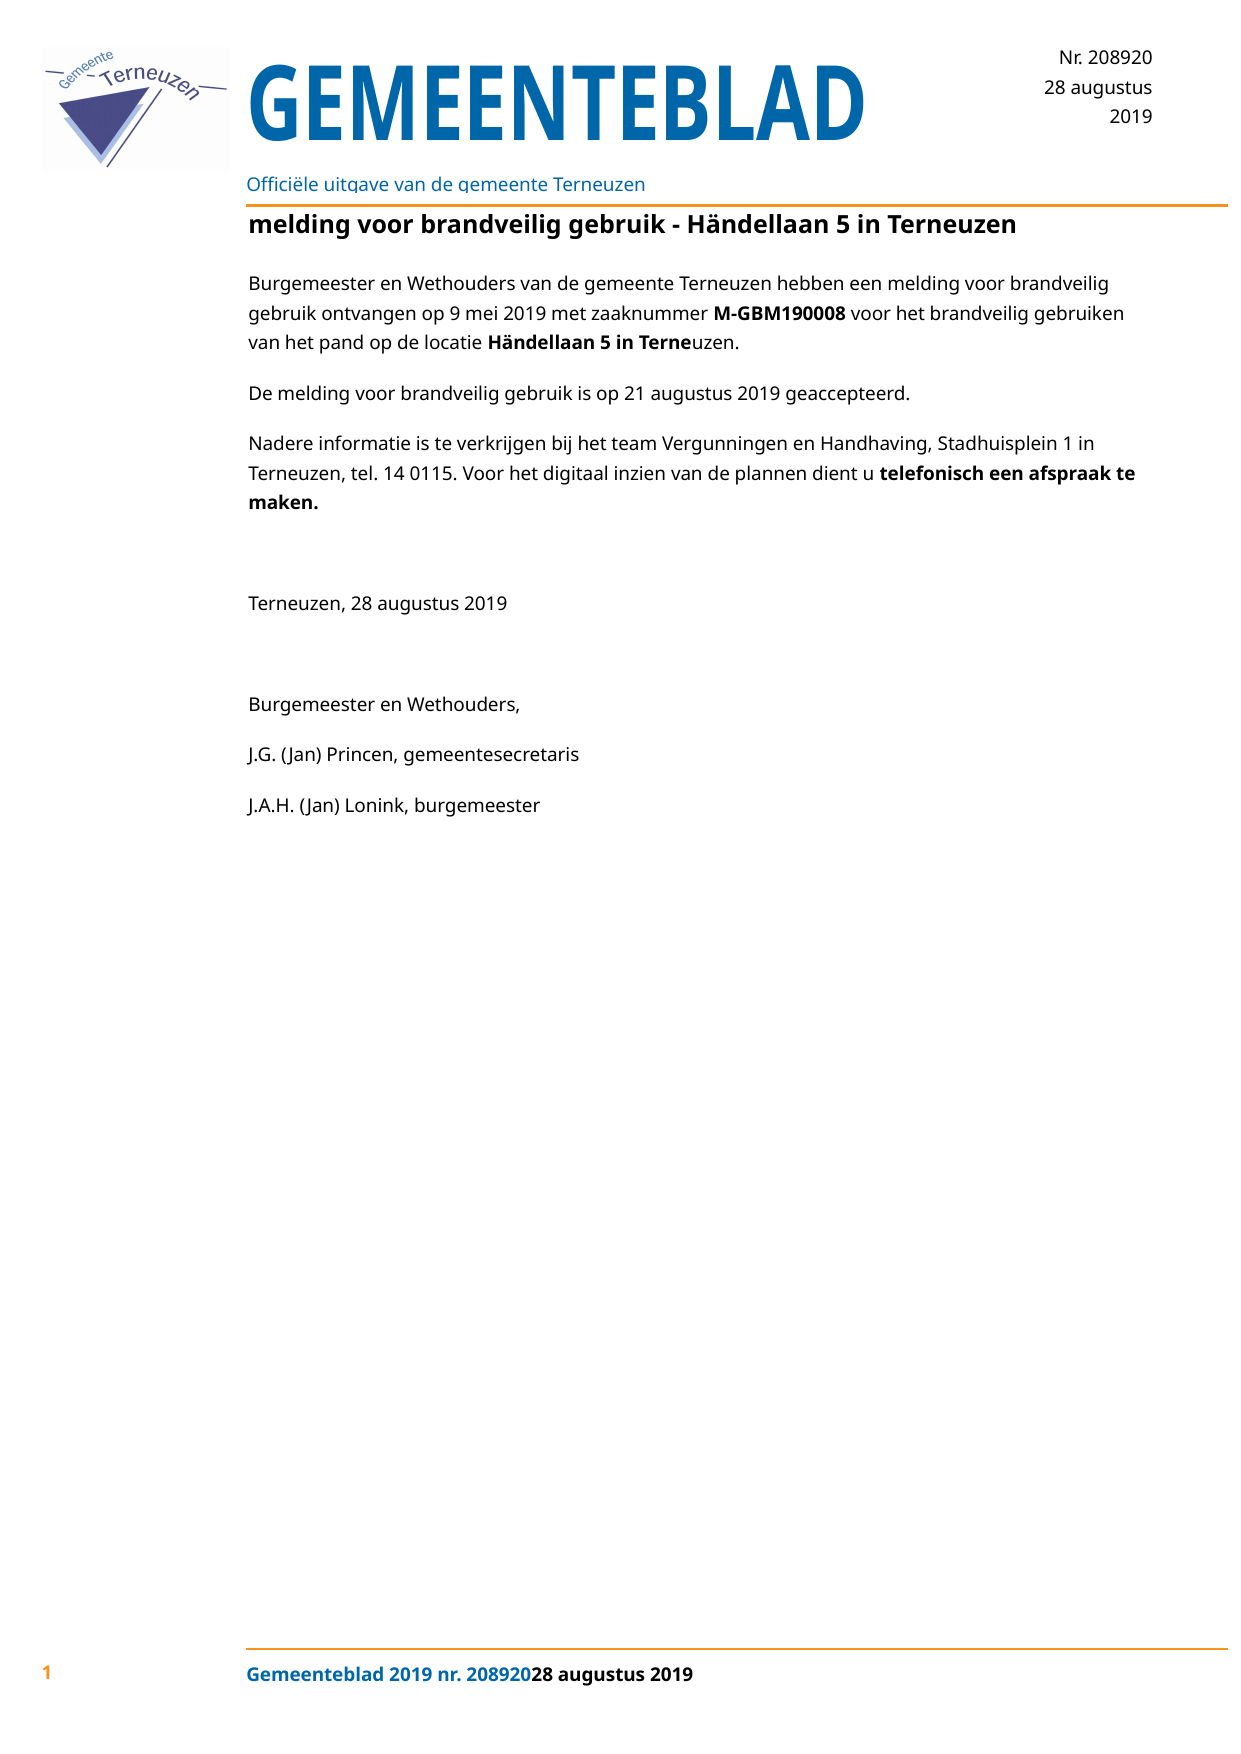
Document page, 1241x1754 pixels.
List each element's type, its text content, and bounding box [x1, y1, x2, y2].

text J.A.H. (Jan) Lonink, burgemeester [248, 792, 1152, 818]
text Terneuzen, 28 augustus 2019 [248, 590, 1152, 616]
text Burgemeester en Wethouders, [248, 691, 1152, 717]
text J.G. (Jan) Princen, gemeentesecretaris [248, 742, 1152, 767]
text Nadere informatie is te verkrijgen bij het team Vergunningen en Handhaving, Stadhuisplein 1 in Terneuzen, tel. 14 0115. Voor het digitaal inzien van de plannen dient u telefonisch een afspraak te maken. [248, 430, 1152, 515]
text De melding voor brandveilig gebruik is op 21 augustus 2019 geaccepteerd. [248, 380, 1152, 406]
picture [41, 47, 231, 172]
text melding voor brandveilig gebruik - Händellaan 5 in Terneuzen [248, 207, 1152, 241]
text Burgemeester en Wethouders van de gemeente Terneuzen hebben een melding voor brandveilig gebruik ontvangen op 9 mei 2019 met zaaknummer M-GBM190008 voor het brandveilig gebruiken van het pand op de locatie Händellaan 5 in Terneuzen. [248, 270, 1152, 355]
